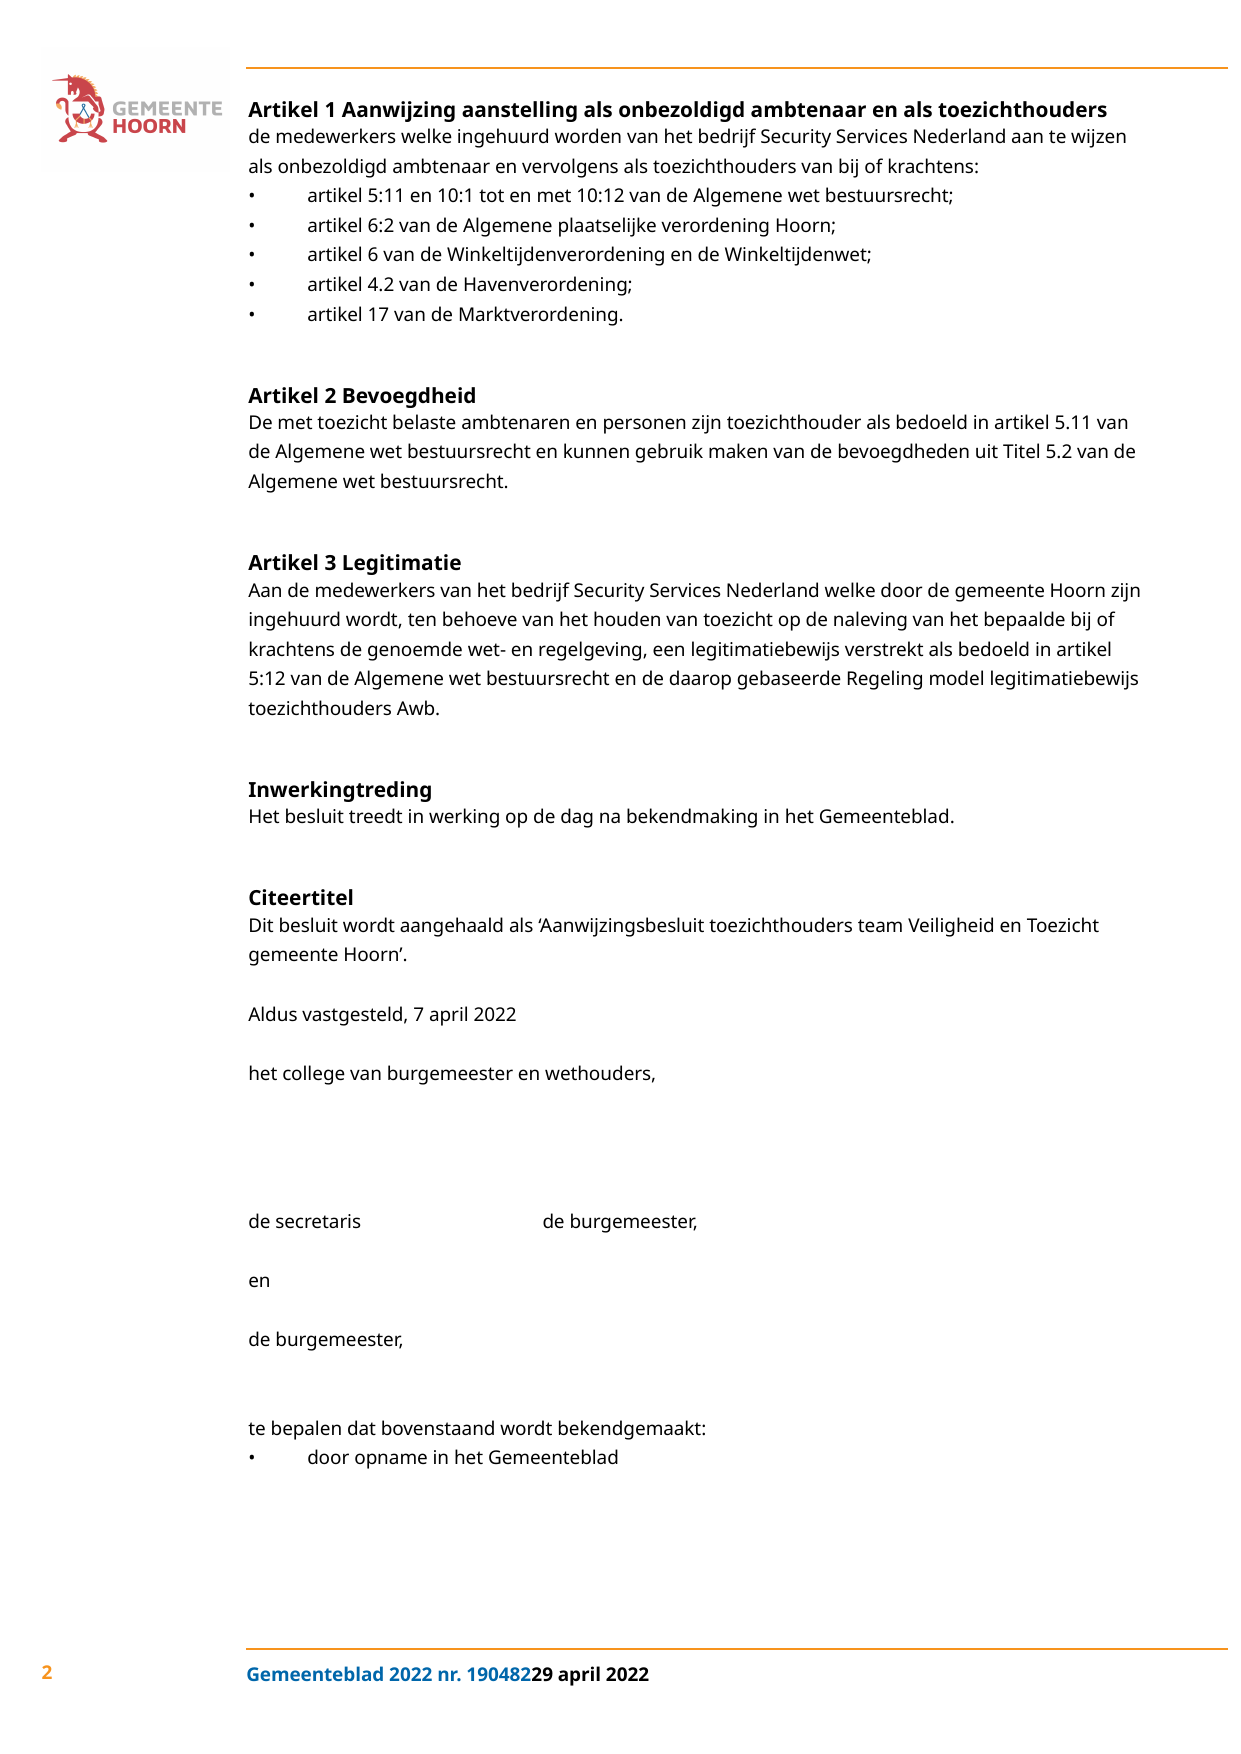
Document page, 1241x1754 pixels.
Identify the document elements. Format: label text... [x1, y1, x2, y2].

list artikel 6:2 van de Algemene plaatselijke verordening Hoorn; [248, 212, 1152, 238]
text te bepalen dat bovenstaand wordt bekendgemaakt: [248, 1415, 1152, 1441]
text Artikel 1 Aanwijzing aanstelling als onbezoldigd ambtenaar en als toezichthouders [248, 95, 1152, 123]
text Het besluit treedt in werking op de dag na bekendmaking in het Gemeenteblad. [248, 803, 1152, 829]
text de secretaris de burgemeester, [248, 1208, 1152, 1233]
list artikel 4.2 van de Havenverordening; [248, 271, 1152, 297]
list artikel 6 van de Winkeltijdenverordening en de Winkeltijdenwet; [248, 242, 1152, 267]
text Artikel 3 Legitimatie [248, 548, 1152, 577]
text Inwerkingtreding [248, 775, 1152, 803]
text en [248, 1267, 1152, 1293]
list artikel 17 van de Marktverordening. [248, 301, 1152, 326]
text de burgemeester, [248, 1326, 1152, 1352]
text Citeertitel [248, 883, 1152, 912]
text de medewerkers welke ingehuurd worden van het bedrijf Security Services Nederland aan te wijzen als onbezoldigd ambtenaar en vervolgens als toezichthouders van bij of krachtens: [248, 123, 1152, 178]
text Artikel 2 Bevoegdheid [248, 381, 1152, 409]
list artikel 5:11 en 10:1 tot en met 10:12 van de Algemene wet bestuursrecht; [248, 182, 1152, 208]
text Dit besluit wordt aangehaald als ‘Aanwijzingsbesluit toezichthouders team Veiligheid en Toezicht gemeente Hoorn’. [248, 912, 1152, 967]
picture [41, 47, 231, 172]
text Aldus vastgesteld, 7 april 2022 [248, 1001, 1152, 1026]
text het college van burgemeester en wethouders, [248, 1060, 1152, 1086]
text De met toezicht belaste ambtenaren en personen zijn toezichthouder als bedoeld in artikel 5.11 van de Algemene wet bestuursrecht en kunnen gebruik maken van de bevoegdheden uit Titel 5.2 van de Algemene wet bestuursrecht. [248, 409, 1152, 494]
list door opname in het Gemeenteblad [248, 1444, 1152, 1470]
text Aan de medewerkers van het bedrijf Security Services Nederland welke door de gemeente Hoorn zijn ingehuurd wordt, ten behoeve van het houden van toezicht op de naleving van het bepaalde bij of krachtens de genoemde wet- en regelgeving, een legitimatiebewijs verstrekt als bedoeld in artikel 5:12 van de Algemene wet bestuursrecht en de daarop gebaseerde Regeling model legitimatiebewijs toezichthouders Awb. [248, 577, 1152, 721]
